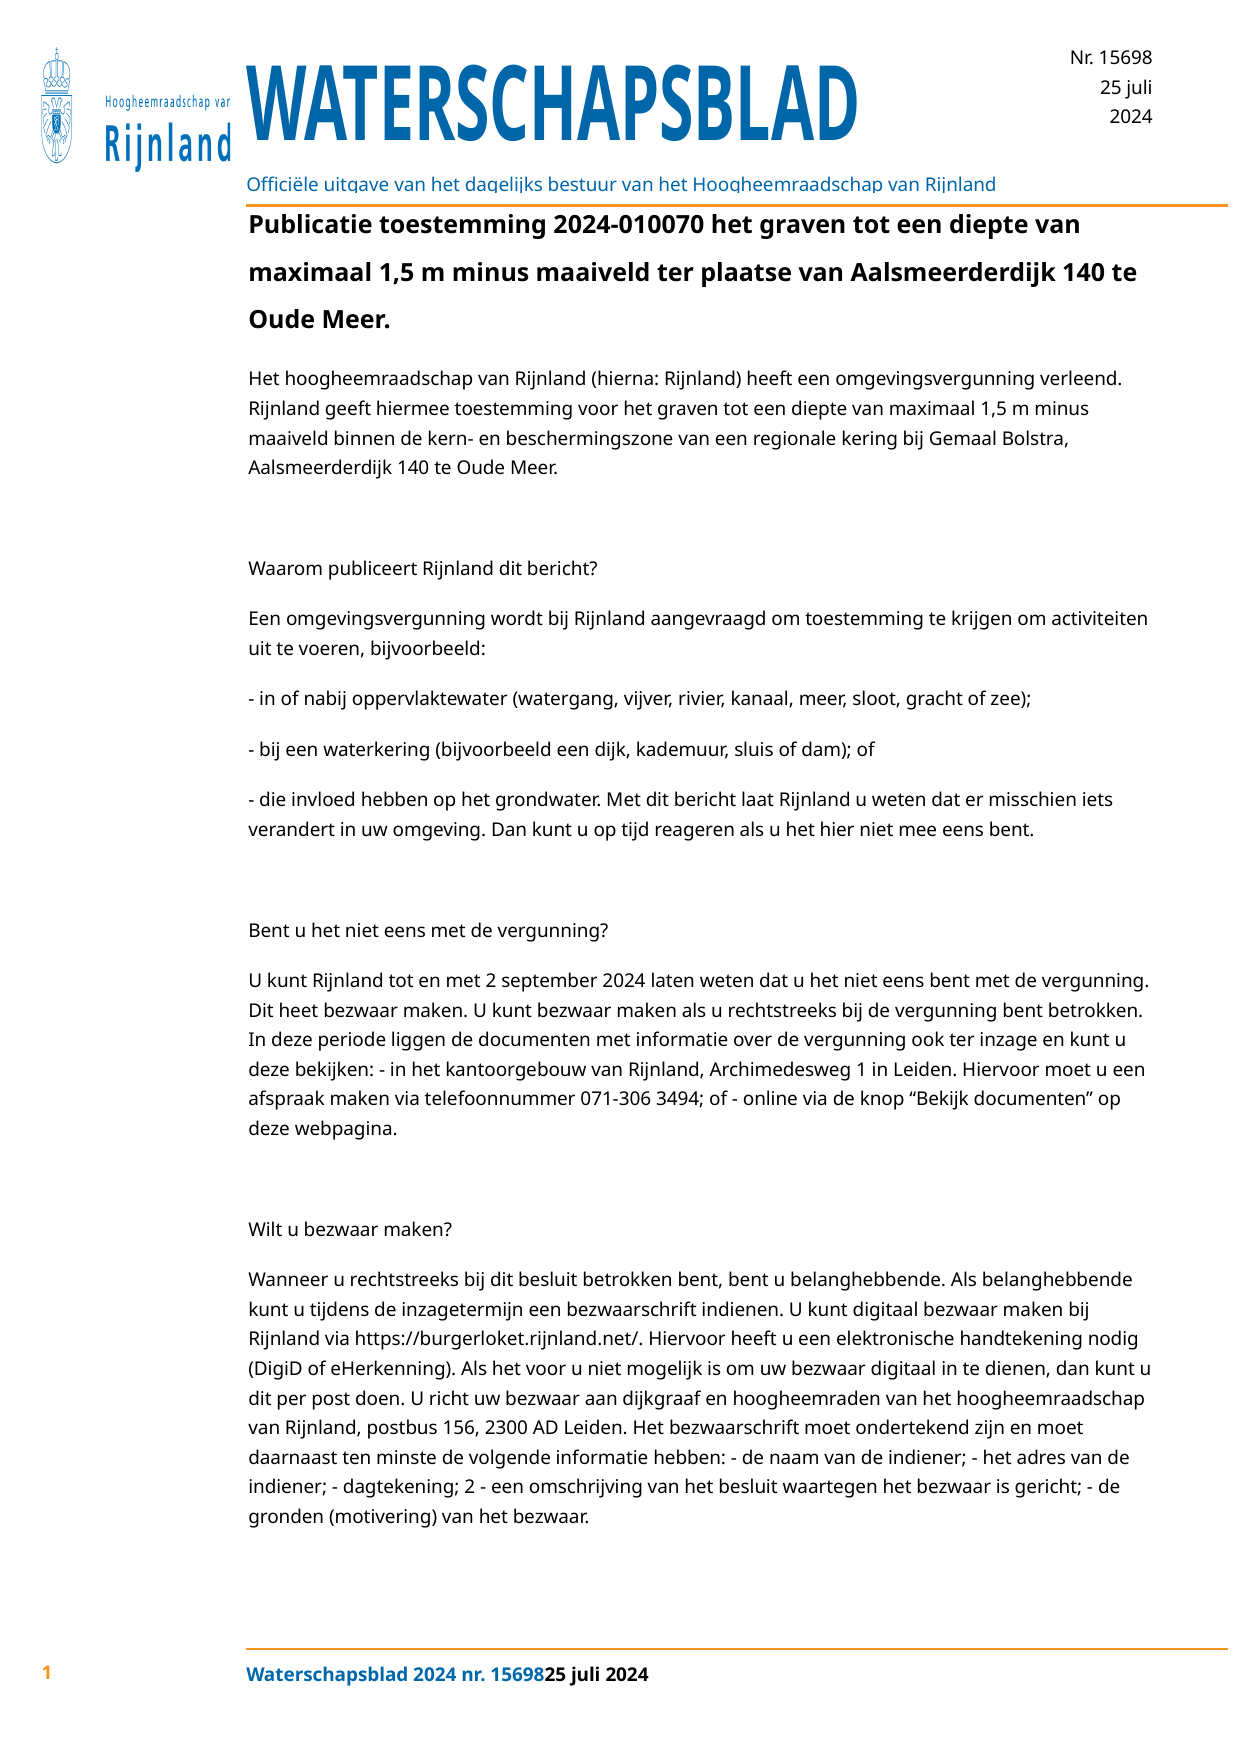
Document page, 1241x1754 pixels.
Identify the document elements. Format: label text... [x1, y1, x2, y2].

text Bent u het niet eens met de vergunning? [248, 917, 1152, 942]
text Publicatie toestemming 2024-010070 het graven tot een diepte van maximaal 1,5 m minus maaiveld ter plaatse van Aalsmeerderdijk 140 te Oude Meer. [248, 207, 1152, 336]
text Wanneer u rechtstreeks bij dit besluit betrokken bent, bent u belanghebbende. Als belanghebbende kunt u tijdens de inzagetermijn een bezwaarschrift indienen. U kunt digitaal bezwaar maken bij Rijnland via https://burgerloket.rijnland.net/. Hiervoor heeft u een elektronische handtekening nodig (DigiD of eHerkenning). Als het voor u niet mogelijk is om uw bezwaar digitaal in te dienen, dan kunt u dit per post doen. U richt uw bezwaar aan dijkgraaf en hoogheemraden van het hoogheemraadschap van Rijnland, postbus 156, 2300 AD Leiden. Het bezwaarschrift moet ondertekend zijn en moet daarnaast ten minste de volgende informatie hebben: - de naam van de indiener; - het adres van de indiener; - dagtekening; 2 - een omschrijving van het besluit waartegen het bezwaar is gericht; - de gronden (motivering) van het bezwaar. [248, 1266, 1152, 1529]
text Een omgevingsvergunning wordt bij Rijnland aangevraagd om toestemming te krijgen om activiteiten uit te voeren, bijvoorbeeld: [248, 606, 1152, 661]
text Het hoogheemraadschap van Rijnland (hierna: Rijnland) heeft een omgevingsvergunning verleend. Rijnland geeft hiermee toestemming voor het graven tot een diepte van maximaal 1,5 m minus maaiveld binnen de kern- en beschermingszone van een regionale kering bij Gemaal Bolstra, Aalsmeerderdijk 140 te Oude Meer. [248, 366, 1152, 480]
text U kunt Rijnland tot en met 2 september 2024 laten weten dat u het niet eens bent met de vergunning. Dit heet bezwaar maken. U kunt bezwaar maken als u rechtstreeks bij de vergunning bent betrokken. In deze periode liggen de documenten met informatie over de vergunning ook ter inzage en kunt u deze bekijken: - in het kantoorgebouw van Rijnland, Archimedesweg 1 in Leiden. Hiervoor moet u een afspraak maken via telefoonnummer 071-306 3494; of - online via de knop “Bekijk documenten” op deze webpagina. [248, 967, 1152, 1141]
text Wilt u bezwaar maken? [248, 1216, 1152, 1242]
text - bij een waterkering (bijvoorbeeld een dijk, kademuur, sluis of dam); of [248, 736, 1152, 762]
picture [41, 47, 231, 172]
text - in of nabij oppervlaktewater (watergang, vijver, rivier, kanaal, meer, sloot, gracht of zee); [248, 686, 1152, 711]
text Waarom publiceert Rijnland dit bericht? [248, 555, 1152, 581]
text - die invloed hebben op het grondwater. Met dit bericht laat Rijnland u weten dat er misschien iets verandert in uw omgeving. Dan kunt u op tijd reageren als u het hier niet mee eens bent. [248, 786, 1152, 842]
